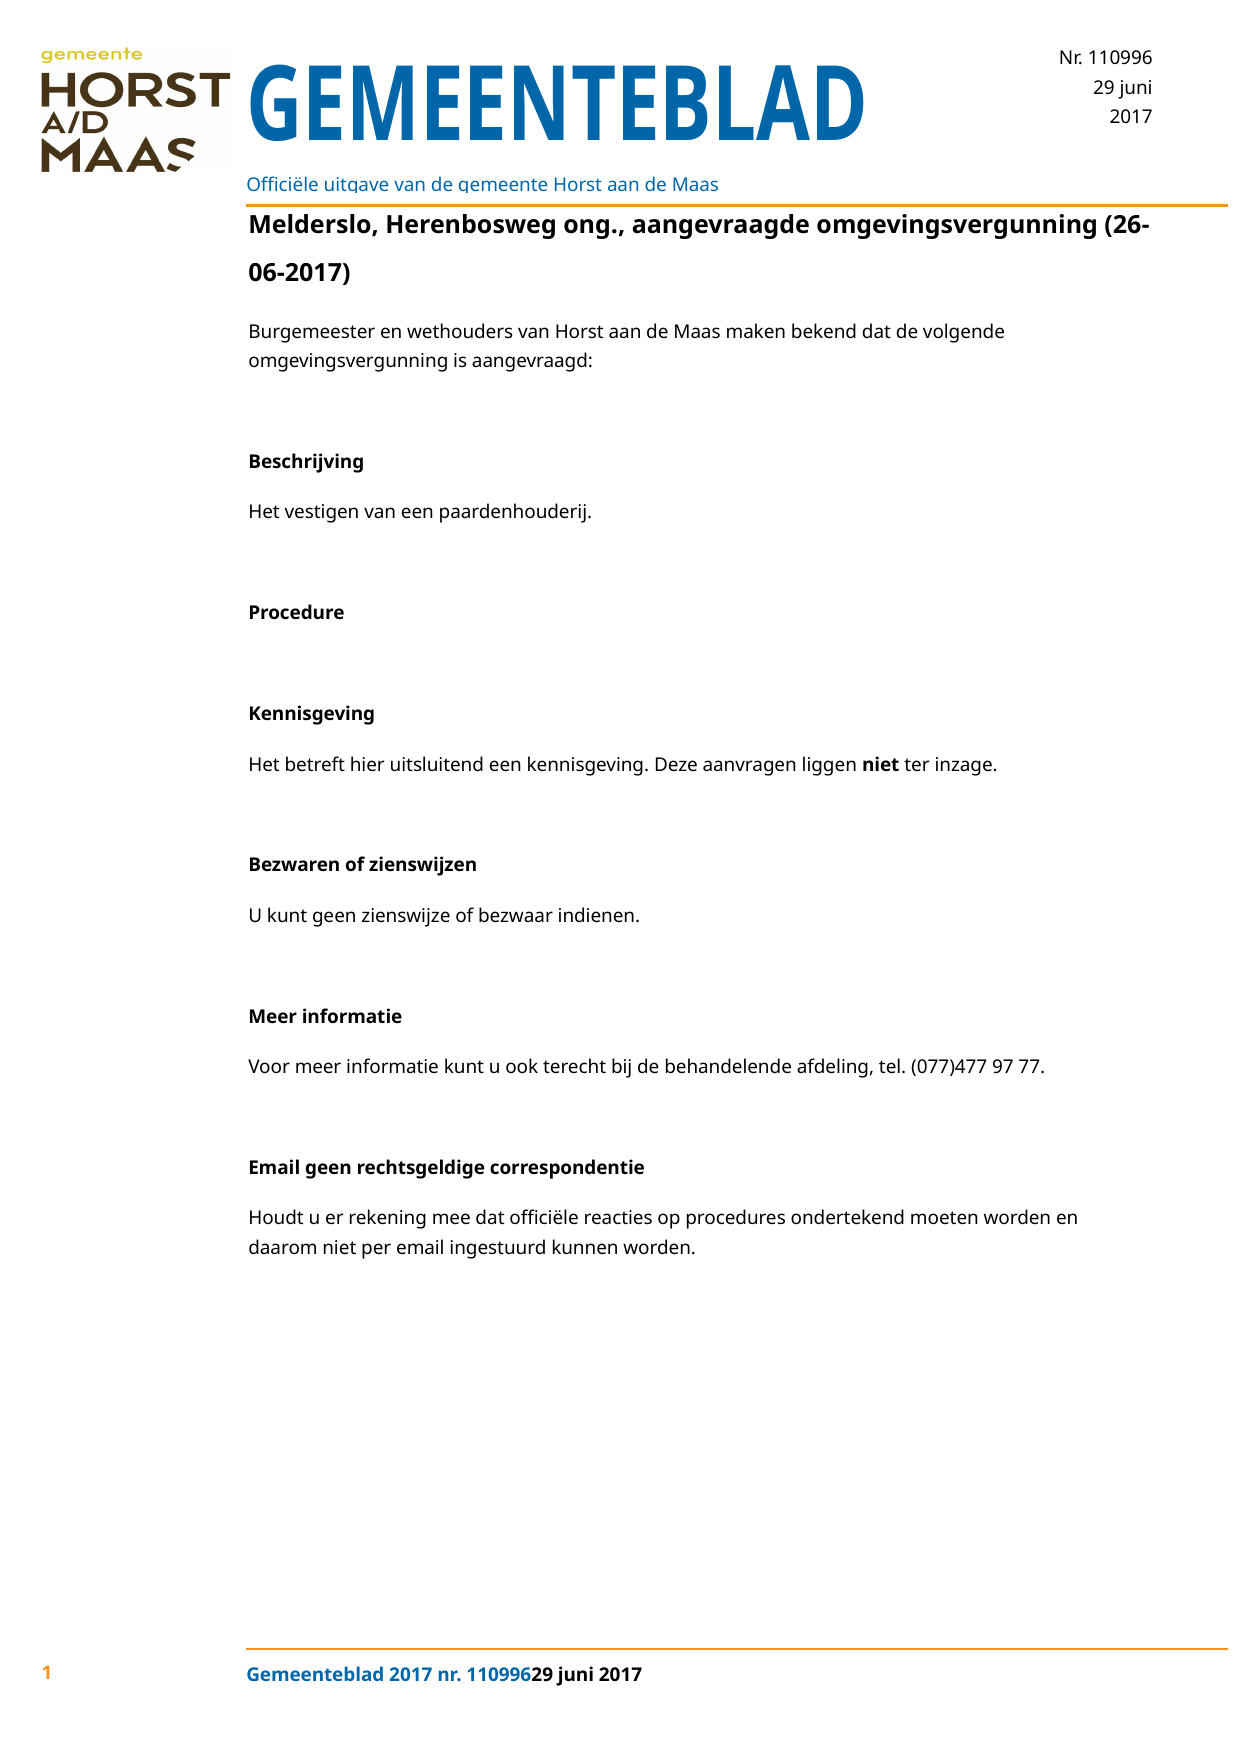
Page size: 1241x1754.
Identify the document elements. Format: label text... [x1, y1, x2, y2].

text Burgemeester en wethouders van Horst aan de Maas maken bekend dat de volgende omgevingsvergunning is aangevraagd: [248, 318, 1152, 373]
text Het vestigen van een paardenhouderij. [248, 499, 1152, 524]
text Kennisgeving [248, 700, 1152, 726]
text U kunt geen zienswijze of bezwaar indienen. [248, 902, 1152, 928]
text Houdt u er rekening mee dat officiële reacties op procedures ondertekend moeten worden en daarom niet per email ingestuurd kunnen worden. [248, 1204, 1152, 1260]
text Het betreft hier uitsluitend een kennisgeving. Deze aanvragen liggen niet ter inzage. [248, 751, 1152, 777]
text Procedure [248, 599, 1152, 625]
text Beschrijving [248, 448, 1152, 474]
text Bezwaren of zienswijzen [248, 852, 1152, 877]
text Voor meer informatie kunt u ook terecht bij de behandelende afdeling, tel. (077)477 97 77. [248, 1053, 1152, 1079]
text Meer informatie [248, 1003, 1152, 1029]
text Melderslo, Herenbosweg ong., aangevraagde omgevingsvergunning (26-06-2017) [248, 207, 1152, 288]
picture [41, 47, 231, 172]
text Email geen rechtsgeldige correspondentie [248, 1154, 1152, 1180]
